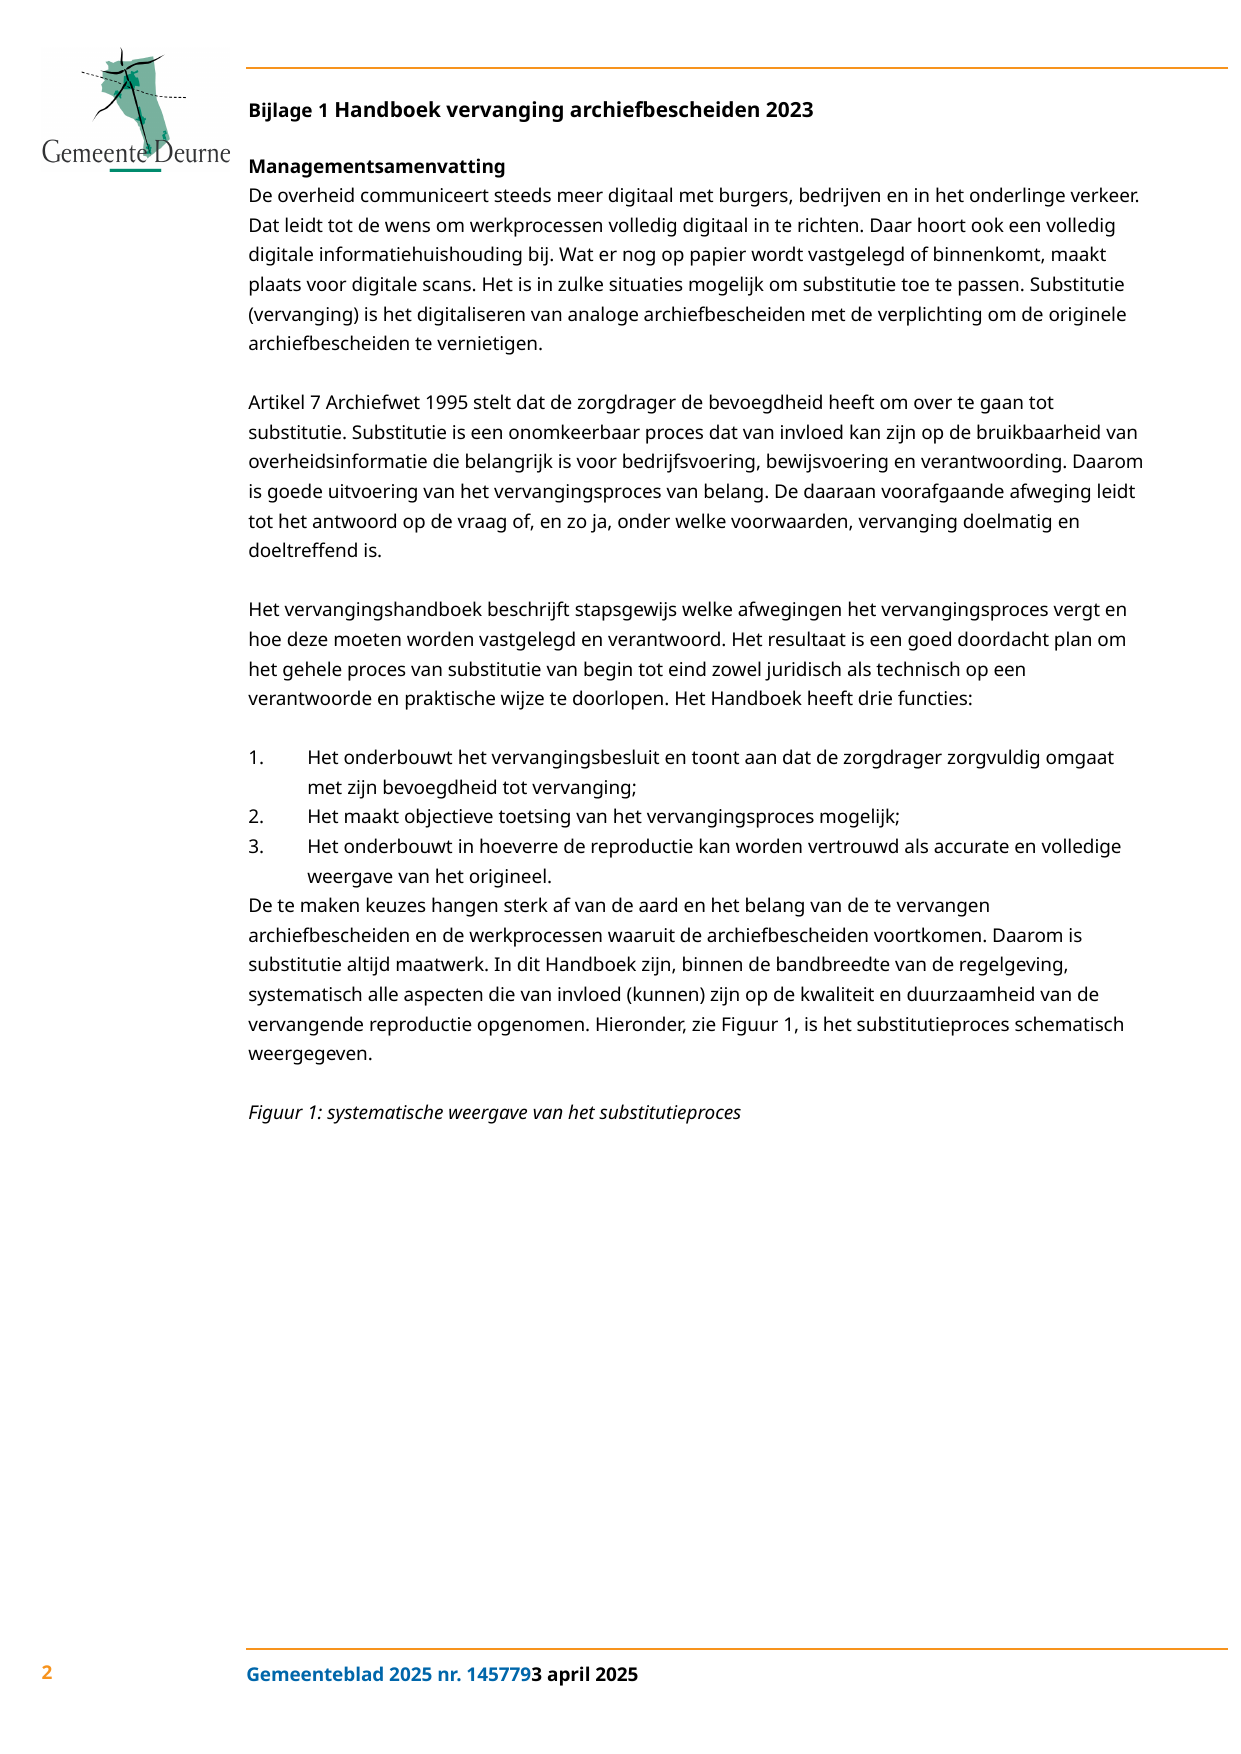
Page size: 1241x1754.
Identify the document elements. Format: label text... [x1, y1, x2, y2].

picture [41, 47, 231, 172]
list Het onderbouwt het vervangingsbesluit en toont aan dat de zorgdrager zorgvuldig omgaat met zijn bevoegdheid tot vervanging; [248, 744, 1152, 800]
text Managementsamenvatting [248, 153, 1152, 179]
list Het maakt objectieve toetsing van het vervangingsproces mogelijk; [248, 804, 1152, 829]
text Artikel 7 Archiefwet 1995 stelt dat de zorgdrager de bevoegdheid heeft om over te gaan tot substitutie. Substitutie is een onomkeerbaar proces dat van invloed kan zijn op de bruikbaarheid van overheidsinformatie die belangrijk is voor bedrijfsvoering, bewijsvoering en verantwoording. Daarom is goede uitvoering van het vervangingsproces van belang. De daaraan voorafgaande afweging leidt tot het antwoord op de vraag of, en zo ja, onder welke voorwaarden, vervanging doelmatig en doeltreffend is. [248, 389, 1152, 563]
text Het vervangingshandboek beschrijft stapsgewijs welke afwegingen het vervangingsproces vergt en hoe deze moeten worden vastgelegd en verantwoord. Het resultaat is een goed doordacht plan om het gehele proces van substitutie van begin tot eind zowel juridisch als technisch op een verantwoorde en praktische wijze te doorlopen. Het Handboek heeft drie functies: [248, 597, 1152, 711]
text Bijlage 1 Handboek vervanging archiefbescheiden 2023 [248, 95, 1152, 123]
text De te maken keuzes hangen sterk af van de aard en het belang van de te vervangen archiefbescheiden en de werkprocessen waaruit de archiefbescheiden voortkomen. Daarom is substitutie altijd maatwerk. In dit Handboek zijn, binnen de bandbreedte van de regelgeving, systematisch alle aspecten die van invloed (kunnen) zijn op de kwaliteit en duurzaamheid van de vervangende reproductie opgenomen. Hieronder, zie Figuur 1, is het substitutieproces schematisch weergegeven. [248, 892, 1152, 1066]
text Figuur 1: systematische weergave van het substitutieproces [248, 1099, 1152, 1125]
text De overheid communiceert steeds meer digitaal met burgers, bedrijven en in het onderlinge verkeer. Dat leidt tot de wens om werkprocessen volledig digitaal in te richten. Daar hoort ook een volledig digitale informatiehuishouding bij. Wat er nog op papier wordt vastgelegd of binnenkomt, maakt plaats voor digitale scans. Het is in zulke situaties mogelijk om substitutie toe te passen. Substitutie (vervanging) is het digitaliseren van analoge archiefbescheiden met de verplichting om de originele archiefbescheiden te vernietigen. [248, 182, 1152, 356]
list Het onderbouwt in hoeverre de reproductie kan worden vertrouwd als accurate en volledige weergave van het origineel. [248, 833, 1152, 889]
